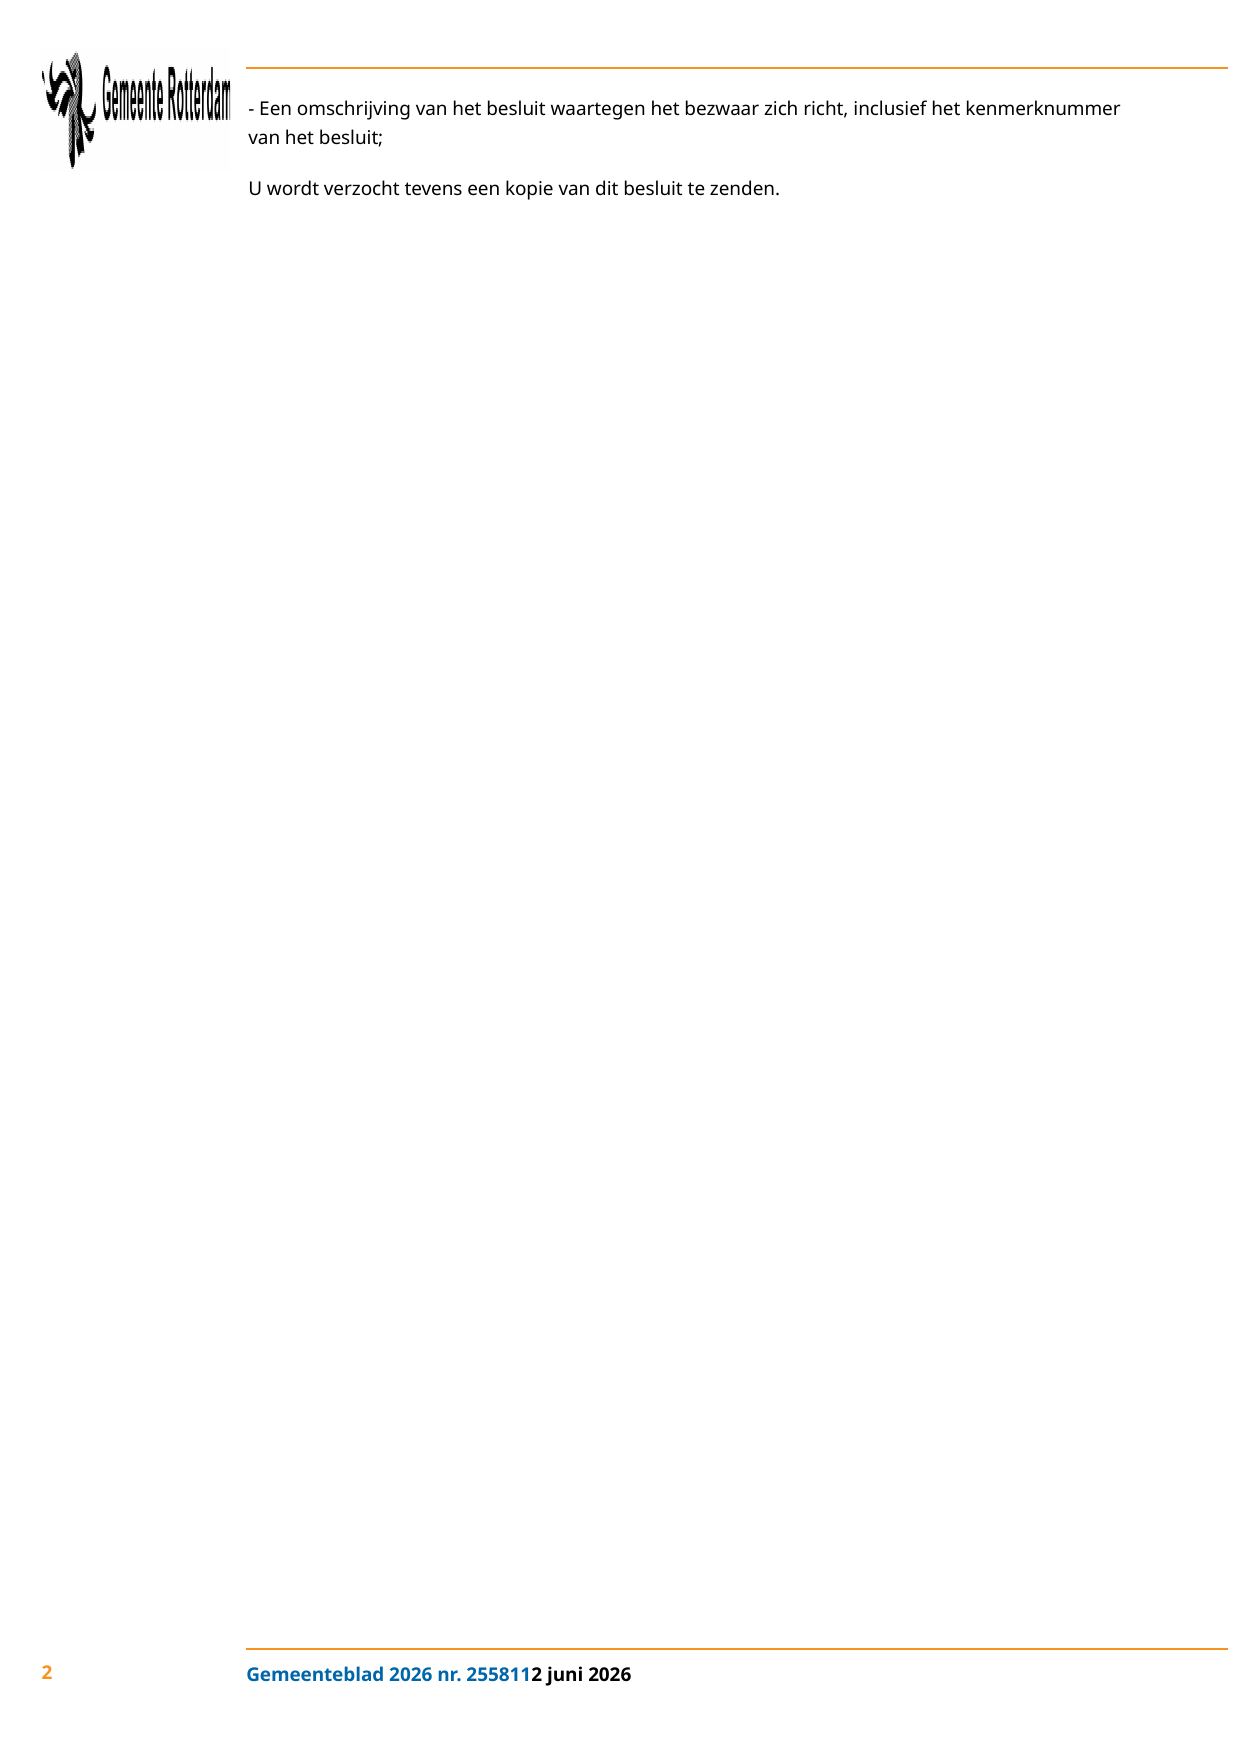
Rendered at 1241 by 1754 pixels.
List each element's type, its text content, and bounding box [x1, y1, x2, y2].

text U wordt verzocht tevens een kopie van dit besluit te zenden. [248, 175, 1152, 201]
text - Een omschrijving van het besluit waartegen het bezwaar zich richt, inclusief het kenmerknummer van het besluit; [248, 95, 1152, 150]
picture [41, 47, 231, 172]
